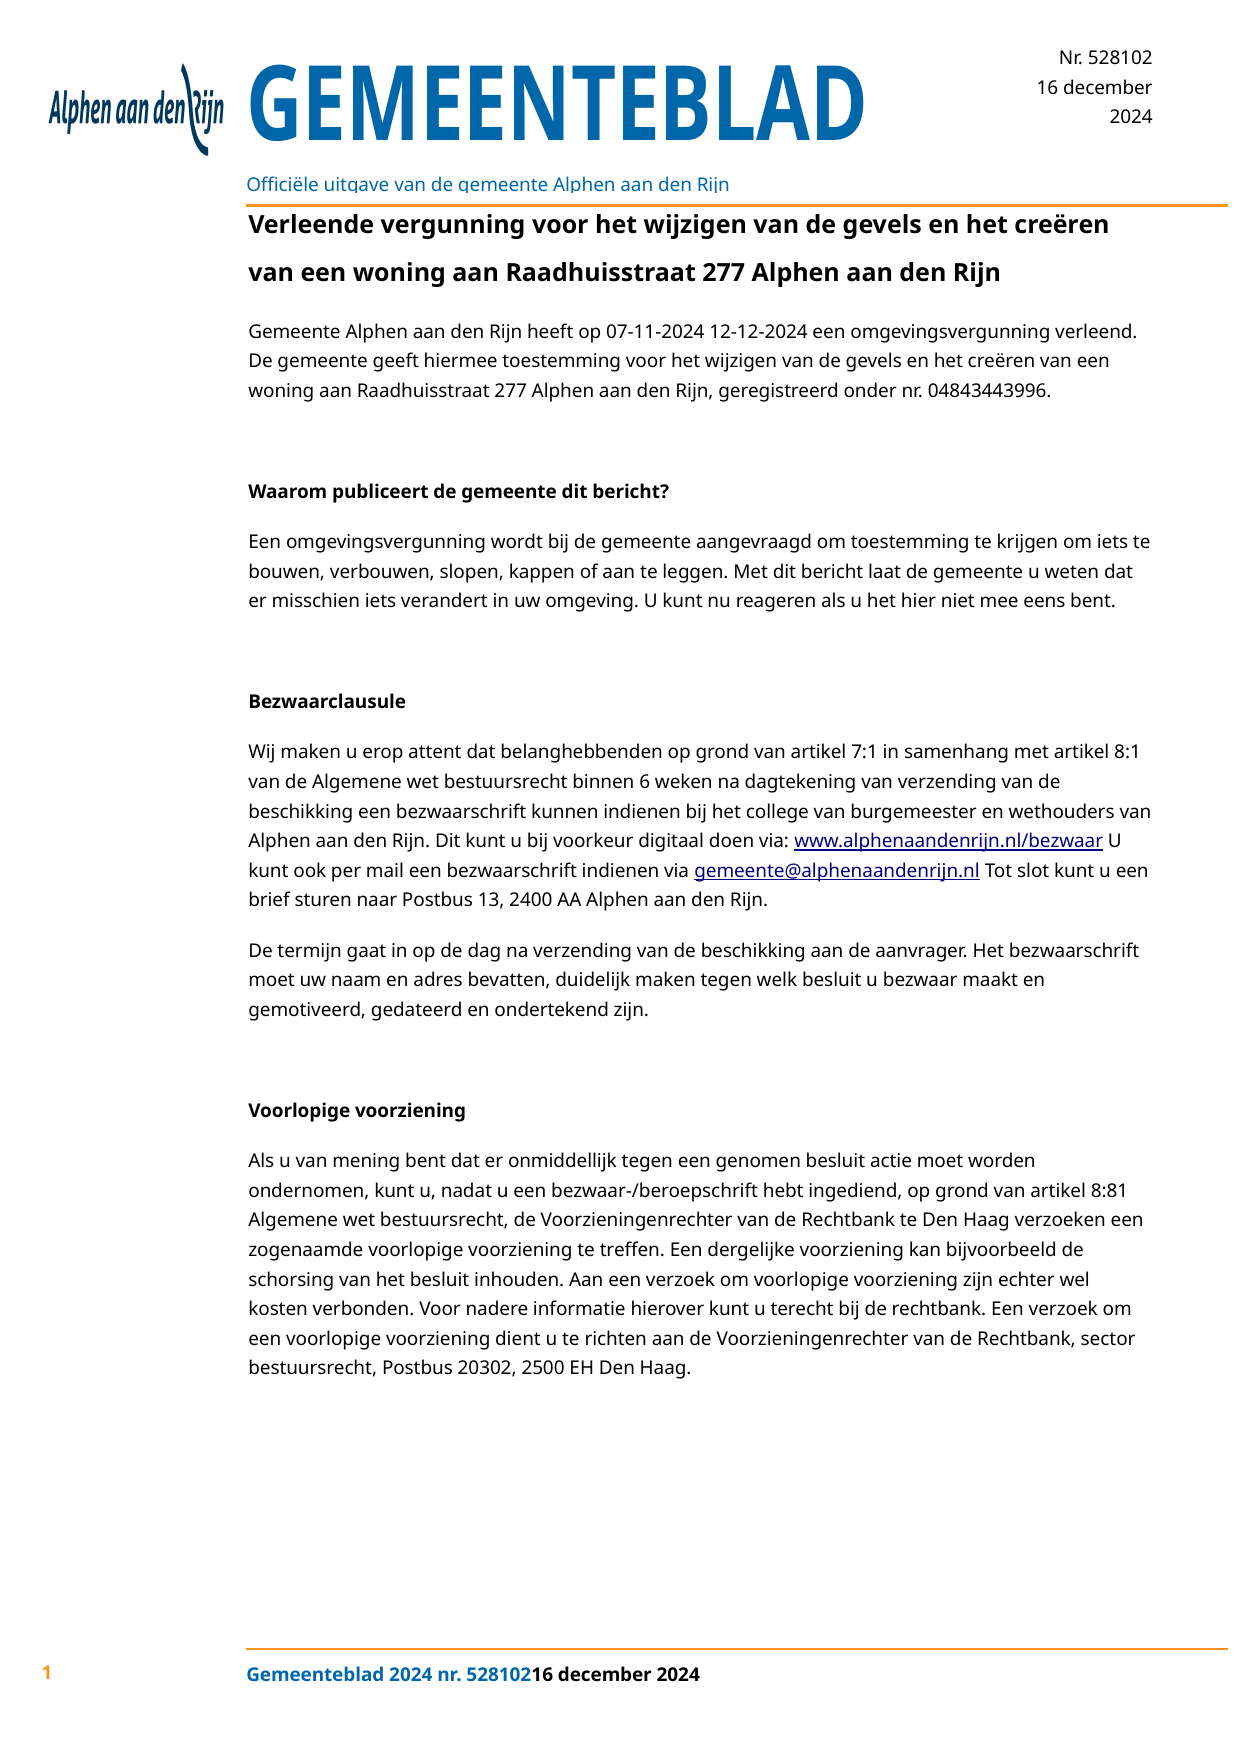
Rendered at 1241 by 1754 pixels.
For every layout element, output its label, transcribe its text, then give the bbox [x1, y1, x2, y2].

text Verleende vergunning voor het wijzigen van de gevels en het creëren van een woning aan Raadhuisstraat 277 Alphen aan den Rijn [248, 207, 1152, 288]
text Gemeente Alphen aan den Rijn heeft op 07-11-2024 12-12-2024 een omgevingsvergunning verleend. De gemeente geeft hiermee toestemming voor het wijzigen van de gevels en het creëren van een woning aan Raadhuisstraat 277 Alphen aan den Rijn, geregistreerd onder nr. 04843443996. [248, 318, 1152, 403]
text Bezwaarclausule [248, 688, 1152, 714]
text Voorlopige voorziening [248, 1097, 1152, 1123]
picture [41, 47, 231, 172]
text Een omgevingsvergunning wordt bij de gemeente aangevraagd om toestemming te krijgen om iets te bouwen, verbouwen, slopen, kappen of aan te leggen. Met dit bericht laat de gemeente u weten dat er misschien iets verandert in uw omgeving. U kunt nu reageren als u het hier niet mee eens bent. [248, 528, 1152, 613]
text Als u van mening bent dat er onmiddellijk tegen een genomen besluit actie moet worden ondernomen, kunt u, nadat u een bezwaar-/beroepschrift hebt ingediend, op grond van artikel 8:81 Algemene wet bestuursrecht, de Voorzieningenrechter van de Rechtbank te Den Haag verzoeken een zogenaamde voorlopige voorziening te treffen. Een dergelijke voorziening kan bijvoorbeeld de schorsing van het besluit inhouden. Aan een verzoek om voorlopige voorziening zijn echter wel kosten verbonden. Voor nadere informatie hierover kunt u terecht bij de rechtbank. Een verzoek om een voorlopige voorziening dient u te richten aan de Voorzieningenrechter van de Rechtbank, sector bestuursrecht, Postbus 20302, 2500 EH Den Haag. [248, 1147, 1152, 1380]
text Waarom publiceert de gemeente dit bericht? [248, 478, 1152, 504]
text De termijn gaat in op de dag na verzending van de beschikking aan de aanvrager. Het bezwaarschrift moet uw naam en adres bevatten, duidelijk maken tegen welk besluit u bezwaar maakt en gemotiveerd, gedateerd en ondertekend zijn. [248, 937, 1152, 1022]
text Wij maken u erop attent dat belanghebbenden op grond van artikel 7:1 in samenhang met artikel 8:1 van de Algemene wet bestuursrecht binnen 6 weken na dagtekening van verzending van de beschikking een bezwaarschrift kunnen indienen bij het college van burgemeester en wethouders van Alphen aan den Rijn. Dit kunt u bij voorkeur digitaal doen via: www.alphenaandenrijn.nl/bezwaar U kunt ook per mail een bezwaarschrift indienen via gemeente@alphenaandenrijn.nl Tot slot kunt u een brief sturen naar Postbus 13, 2400 AA Alphen aan den Rijn. [248, 739, 1152, 912]
